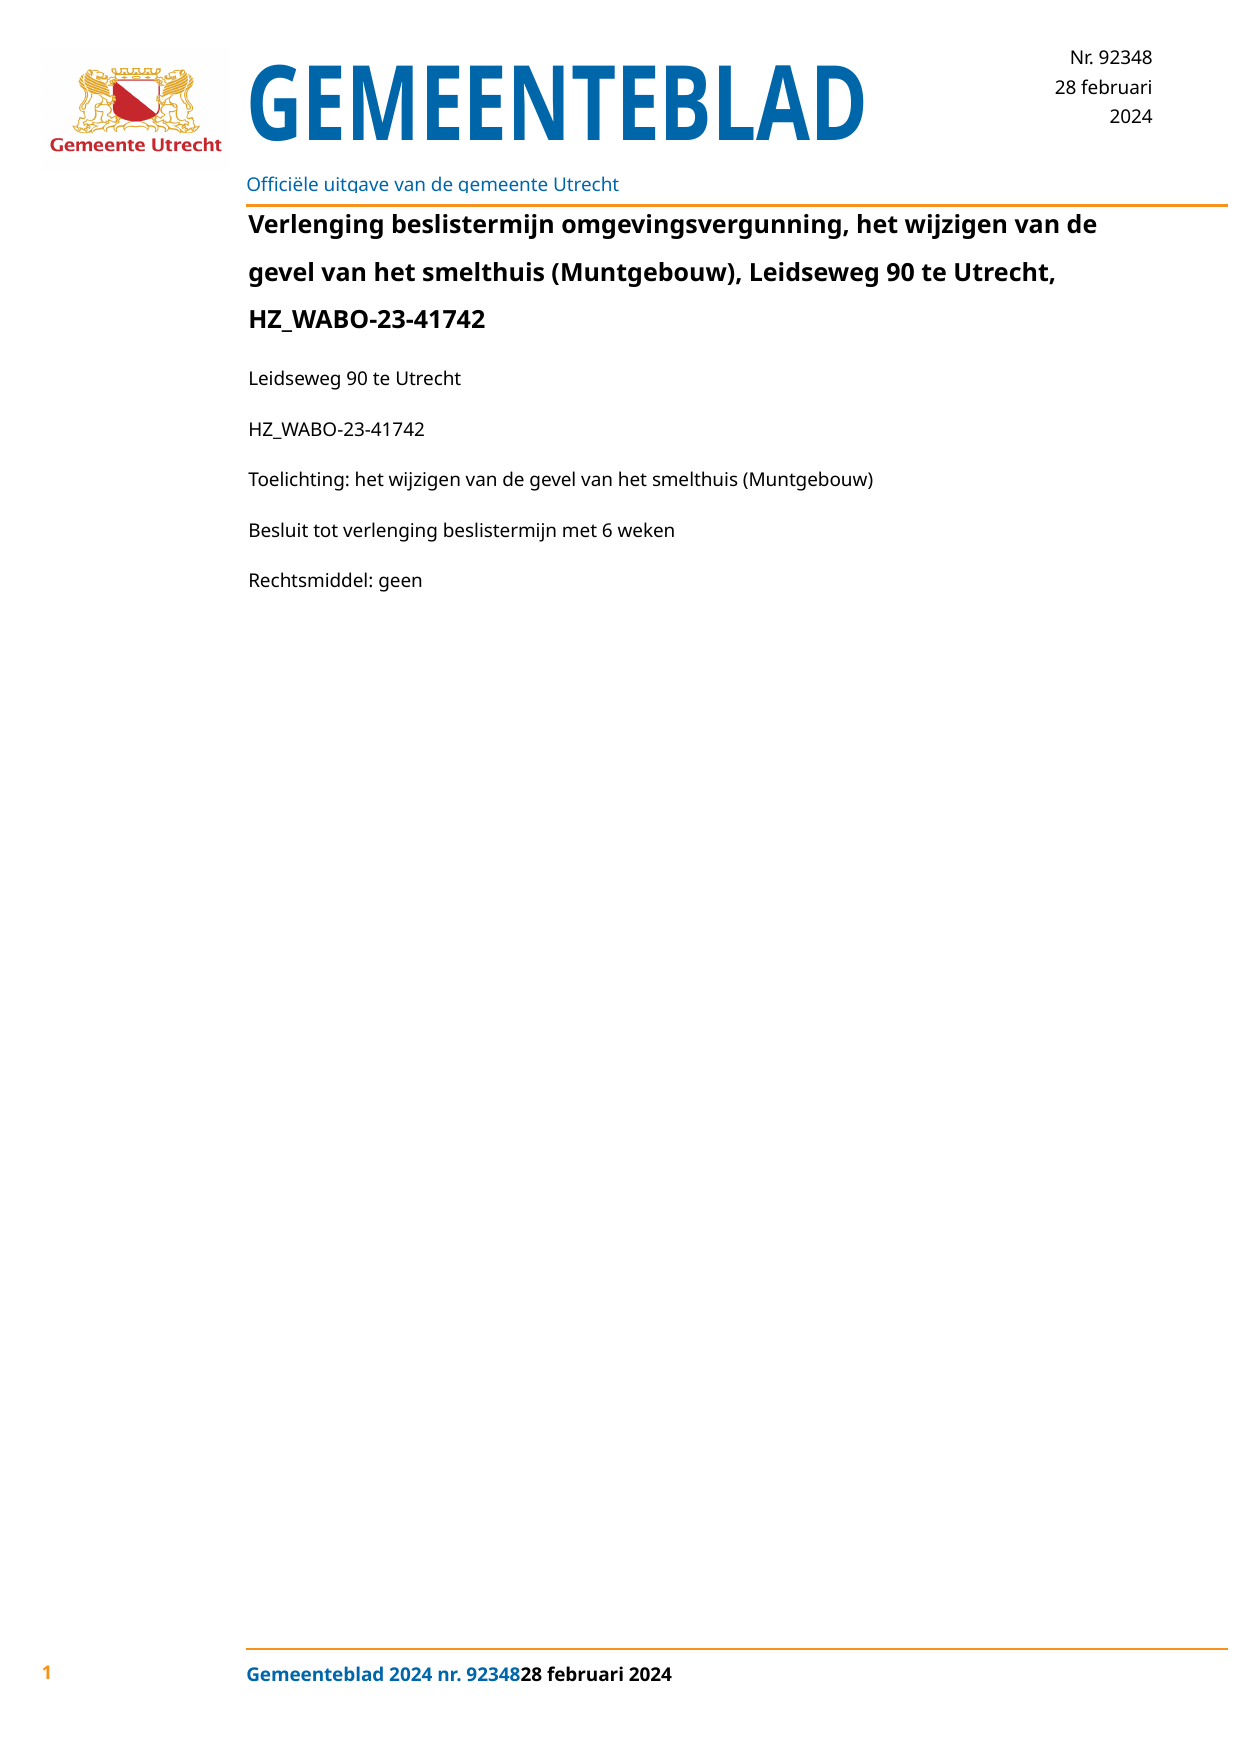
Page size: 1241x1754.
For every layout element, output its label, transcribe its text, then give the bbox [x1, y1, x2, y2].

picture [41, 47, 231, 172]
text Verlenging beslistermijn omgevingsvergunning, het wijzigen van de gevel van het smelthuis (Muntgebouw), Leidseweg 90 te Utrecht, HZ_WABO-23-41742 [248, 207, 1152, 336]
text Leidseweg 90 te Utrecht [248, 366, 1152, 391]
text HZ_WABO-23-41742 [248, 416, 1152, 442]
text Besluit tot verlenging beslistermijn met 6 weken [248, 517, 1152, 542]
text Toelichting: het wijzigen van de gevel van het smelthuis (Muntgebouw) [248, 466, 1152, 492]
text Rechtsmiddel: geen [248, 567, 1152, 593]
